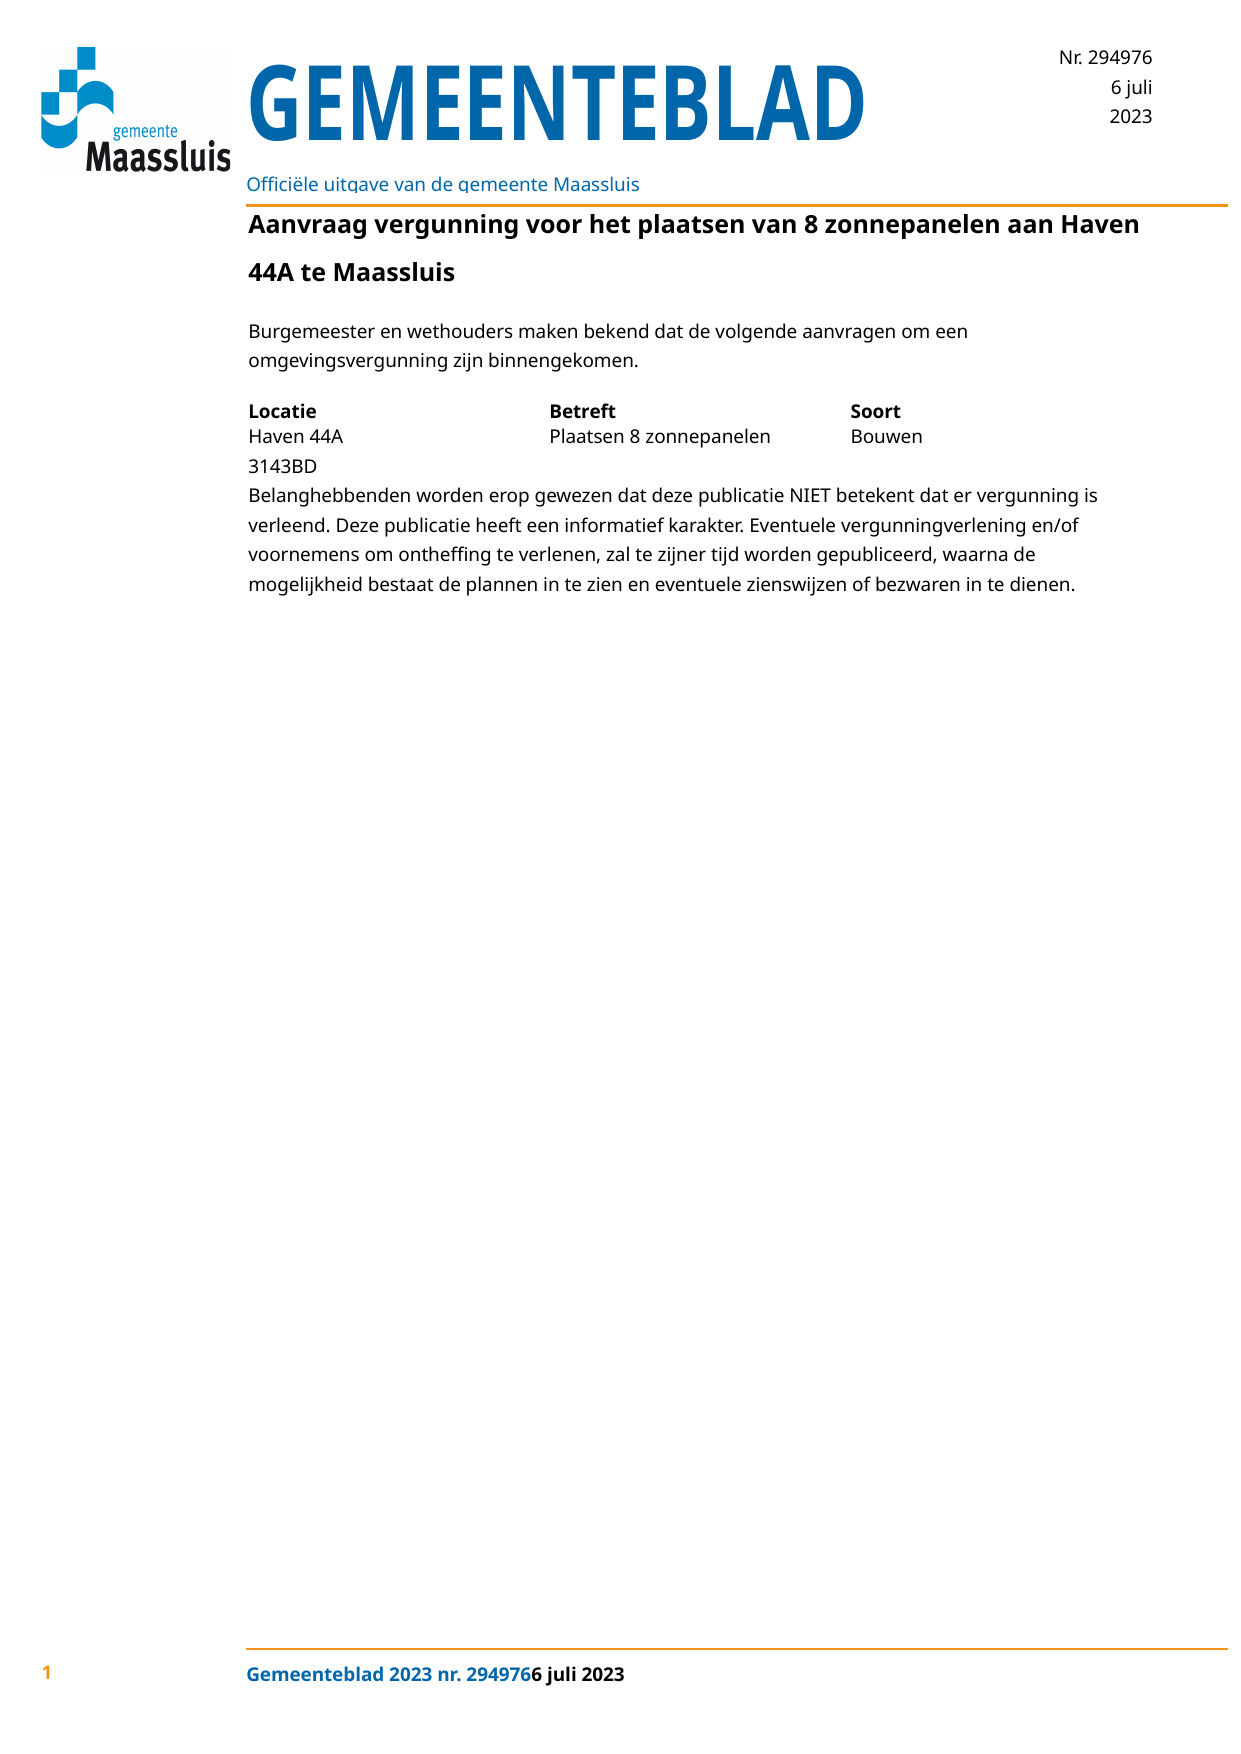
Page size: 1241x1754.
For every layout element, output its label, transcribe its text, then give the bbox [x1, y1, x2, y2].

table_header Soort [850, 398, 1152, 424]
text Burgemeester en wethouders maken bekend dat de volgende aanvragen om een omgevingsvergunning zijn binnengekomen. [248, 318, 1152, 373]
table_cell Plaatsen 8 zonnepanelen [549, 424, 850, 479]
text Aanvraag vergunning voor het plaatsen van 8 zonnepanelen aan Haven 44A te Maassluis [248, 207, 1152, 288]
picture [41, 47, 231, 172]
table_cell Bouwen [850, 424, 1152, 479]
table_cell Haven 44A 3143BD [248, 424, 549, 479]
picture [41, 47, 77, 92]
table_header Locatie [248, 398, 549, 424]
table_header Betreft [549, 398, 850, 424]
text Belanghebbenden worden erop gewezen dat deze publicatie NIET betekent dat er vergunning is verleend. Deze publicatie heeft een informatief karakter. Eventuele vergunningverlening en/of voornemens om ontheffing te verlenen, zal te zijner tijd worden gepubliceerd, waarna de mogelijkheid bestaat de plannen in te zien en eventuele zienswijzen of bezwaren in te dienen. [248, 482, 1152, 597]
